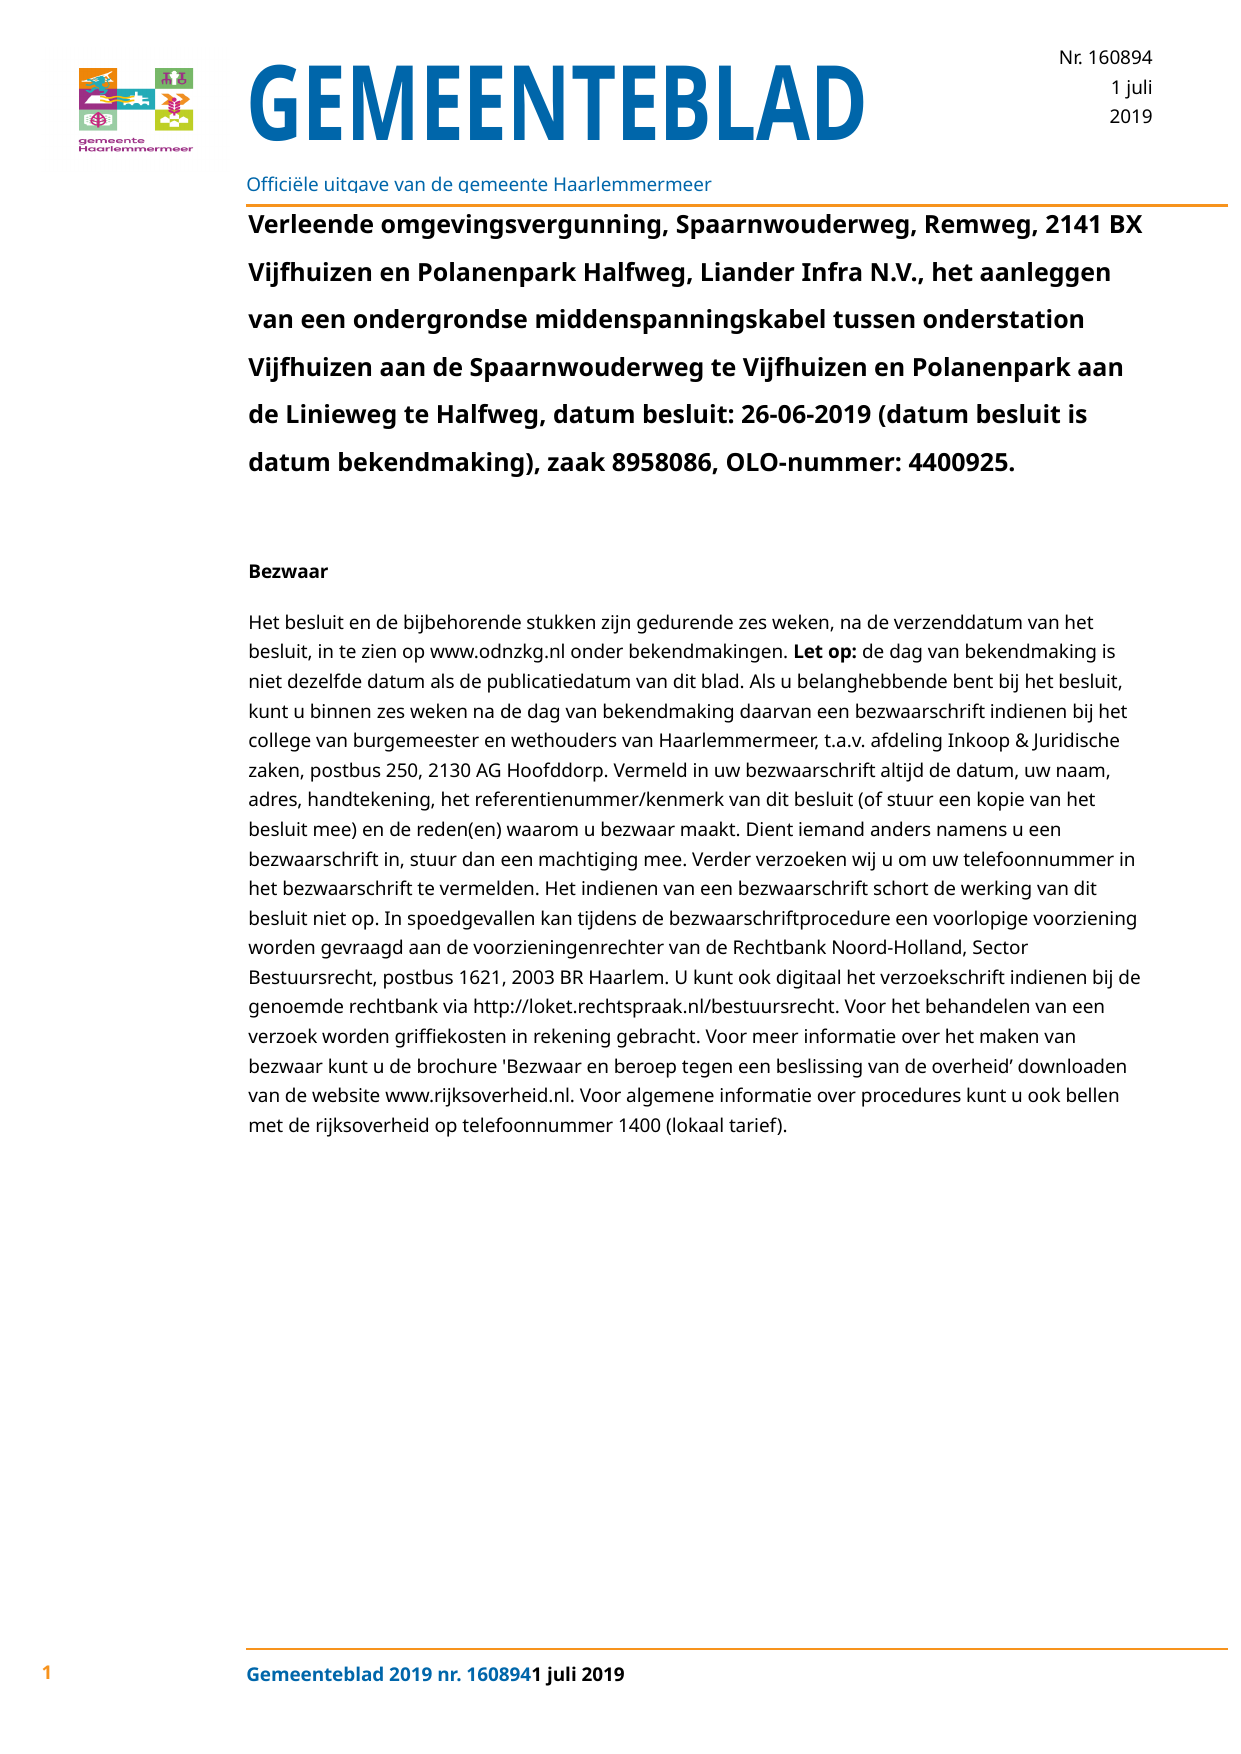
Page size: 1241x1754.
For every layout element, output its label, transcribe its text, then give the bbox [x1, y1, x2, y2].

text Verleende omgevingsvergunning, Spaarnwouderweg, Remweg, 2141 BX Vijfhuizen en Polanenpark Halfweg, Liander Infra N.V., het aanleggen van een ondergrondse middenspanningskabel tussen onderstation Vijfhuizen aan de Spaarnwouderweg te Vijfhuizen en Polanenpark aan de Linieweg te Halfweg, datum besluit: 26-06-2019 (datum besluit is datum bekendmaking), zaak 8958086, OLO-nummer: 4400925. [248, 207, 1152, 479]
picture [41, 47, 231, 172]
text Bezwaar [248, 559, 1152, 584]
text Het besluit en de bijbehorende stukken zijn gedurende zes weken, na de verzenddatum van het besluit, in te zien op www.odnzkg.nl onder bekendmakingen. Let op: de dag van bekendmaking is niet dezelfde datum als de publicatiedatum van dit blad. Als u belanghebbende bent bij het besluit, kunt u binnen zes weken na de dag van bekendmaking daarvan een bezwaarschrift indienen bij het college van burgemeester en wethouders van Haarlemmermeer, t.a.v. afdeling Inkoop & Juridische zaken, postbus 250, 2130 AG Hoofddorp. Vermeld in uw bezwaarschrift altijd de datum, uw naam, adres, handtekening, het referentienummer/kenmerk van dit besluit (of stuur een kopie van het besluit mee) en de reden(en) waarom u bezwaar maakt. Dient iemand anders namens u een bezwaarschrift in, stuur dan een machtiging mee. Verder verzoeken wij u om uw telefoonnummer in het bezwaarschrift te vermelden. Het indienen van een bezwaarschrift schort de werking van dit besluit niet op. In spoedgevallen kan tijdens de bezwaarschriftprocedure een voorlopige voorziening worden gevraagd aan de voorzieningenrechter van de Rechtbank Noord-Holland, Sector Bestuursrecht, postbus 1621, 2003 BR Haarlem. U kunt ook digitaal het verzoekschrift indienen bij de genoemde rechtbank via http://loket.rechtspraak.nl/bestuursrecht. Voor het behandelen van een verzoek worden griffiekosten in rekening gebracht. Voor meer informatie over het maken van bezwaar kunt u de brochure 'Bezwaar en beroep tegen een beslissing van de overheid’ downloaden van de website www.rijksoverheid.nl. Voor algemene informatie over procedures kunt u ook bellen met de rijksoverheid op telefoonnummer 1400 (lokaal tarief). [248, 609, 1152, 1138]
